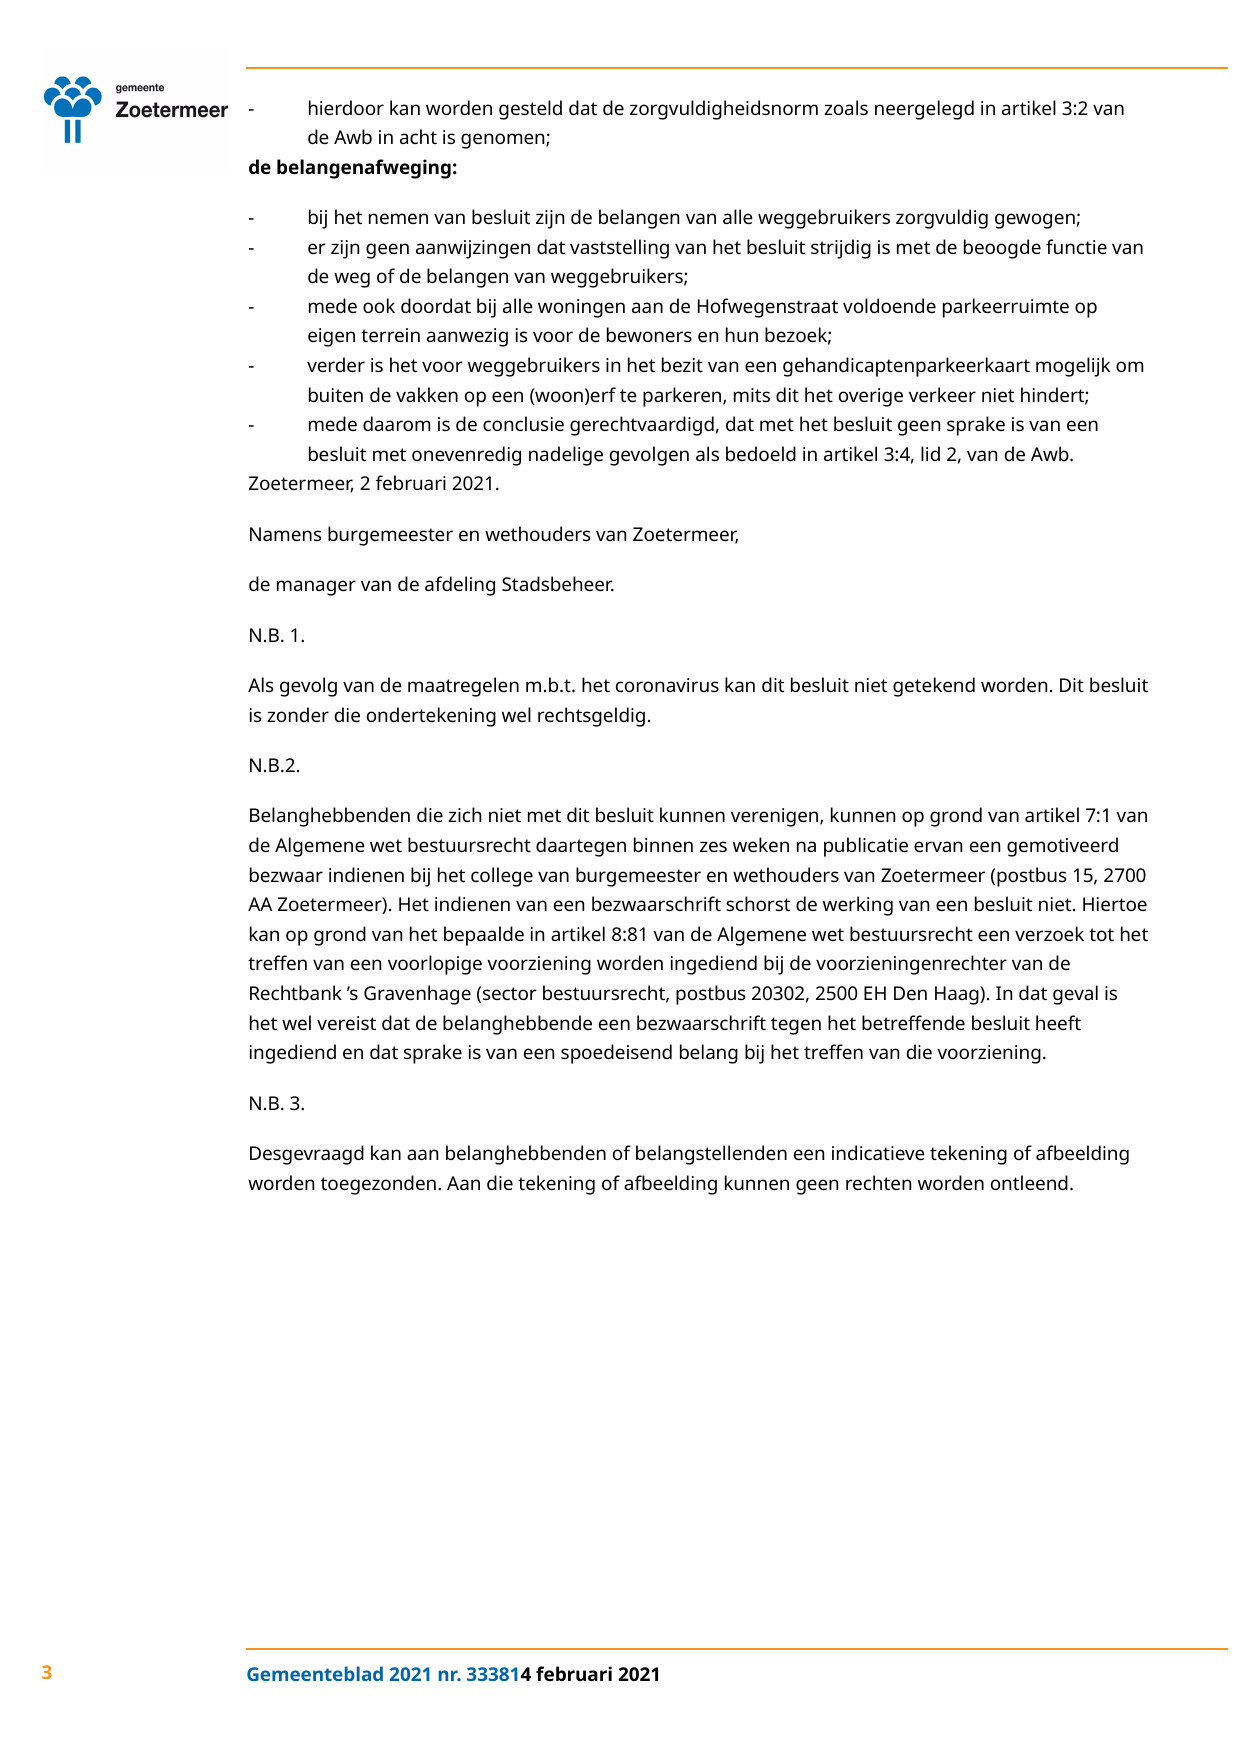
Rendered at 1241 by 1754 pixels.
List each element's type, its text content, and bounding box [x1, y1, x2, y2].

text Desgevraagd kan aan belanghebbenden of belangstellenden een indicatieve tekening of afbeelding worden toegezonden. Aan die tekening of afbeelding kunnen geen rechten worden ontleend. [248, 1140, 1152, 1196]
text Belanghebbenden die zich niet met dit besluit kunnen verenigen, kunnen op grond van artikel 7:1 van de Algemene wet bestuursrecht daartegen binnen zes weken na publicatie ervan een gemotiveerd bezwaar indienen bij het college van burgemeester en wethouders van Zoetermeer (postbus 15, 2700 AA Zoetermeer). Het indienen van een bezwaarschrift schorst de werking van een besluit niet. Hiertoe kan op grond van het bepaalde in artikel 8:81 van de Algemene wet bestuursrecht een verzoek tot het treffen van een voorlopige voorziening worden ingediend bij de voorzieningenrechter van de Rechtbank ’s Gravenhage (sector bestuursrecht, postbus 20302, 2500 EH Den Haag). In dat geval is het wel vereist dat de belanghebbende een bezwaarschrift tegen het betreffende besluit heeft ingediend en dat sprake is van een spoedeisend belang bij het treffen van die voorziening. [248, 803, 1152, 1065]
text Zoetermeer, 2 februari 2021. [248, 471, 1152, 496]
text Als gevolg van de maatregelen m.b.t. het coronavirus kan dit besluit niet getekend worden. Dit besluit is zonder die ondertekening wel rechtsgeldig. [248, 672, 1152, 728]
text Namens burgemeester en wethouders van Zoetermeer, [248, 521, 1152, 547]
picture [41, 47, 231, 172]
list mede daarom is de conclusie gerechtvaardigd, dat met het besluit geen sprake is van een besluit met onevenredig nadelige gevolgen als bedoeld in artikel 3:4, lid 2, van de Awb. [248, 411, 1152, 467]
text N.B.2. [248, 752, 1152, 778]
text de manager van de afdeling Stadsbeheer. [248, 571, 1152, 597]
text de belangenafweging: [248, 154, 1152, 180]
list bij het nemen van besluit zijn de belangen van alle weggebruikers zorgvuldig gewogen; [248, 204, 1152, 230]
list er zijn geen aanwijzingen dat vaststelling van het besluit strijdig is met de beoogde functie van de weg of de belangen van weggebruikers; [248, 234, 1152, 289]
list hierdoor kan worden gesteld dat de zorgvuldigheidsnorm zoals neergelegd in artikel 3:2 van de Awb in acht is genomen; [248, 95, 1152, 150]
list mede ook doordat bij alle woningen aan de Hofwegenstraat voldoende parkeerruimte op eigen terrein aanwezig is voor de bewoners en hun bezoek; [248, 293, 1152, 348]
list verder is het voor weggebruikers in het bezit van een gehandicaptenparkeerkaart mogelijk om buiten de vakken op een (woon)erf te parkeren, mits dit het overige verkeer niet hindert; [248, 352, 1152, 408]
text N.B. 1. [248, 622, 1152, 648]
text N.B. 3. [248, 1090, 1152, 1116]
